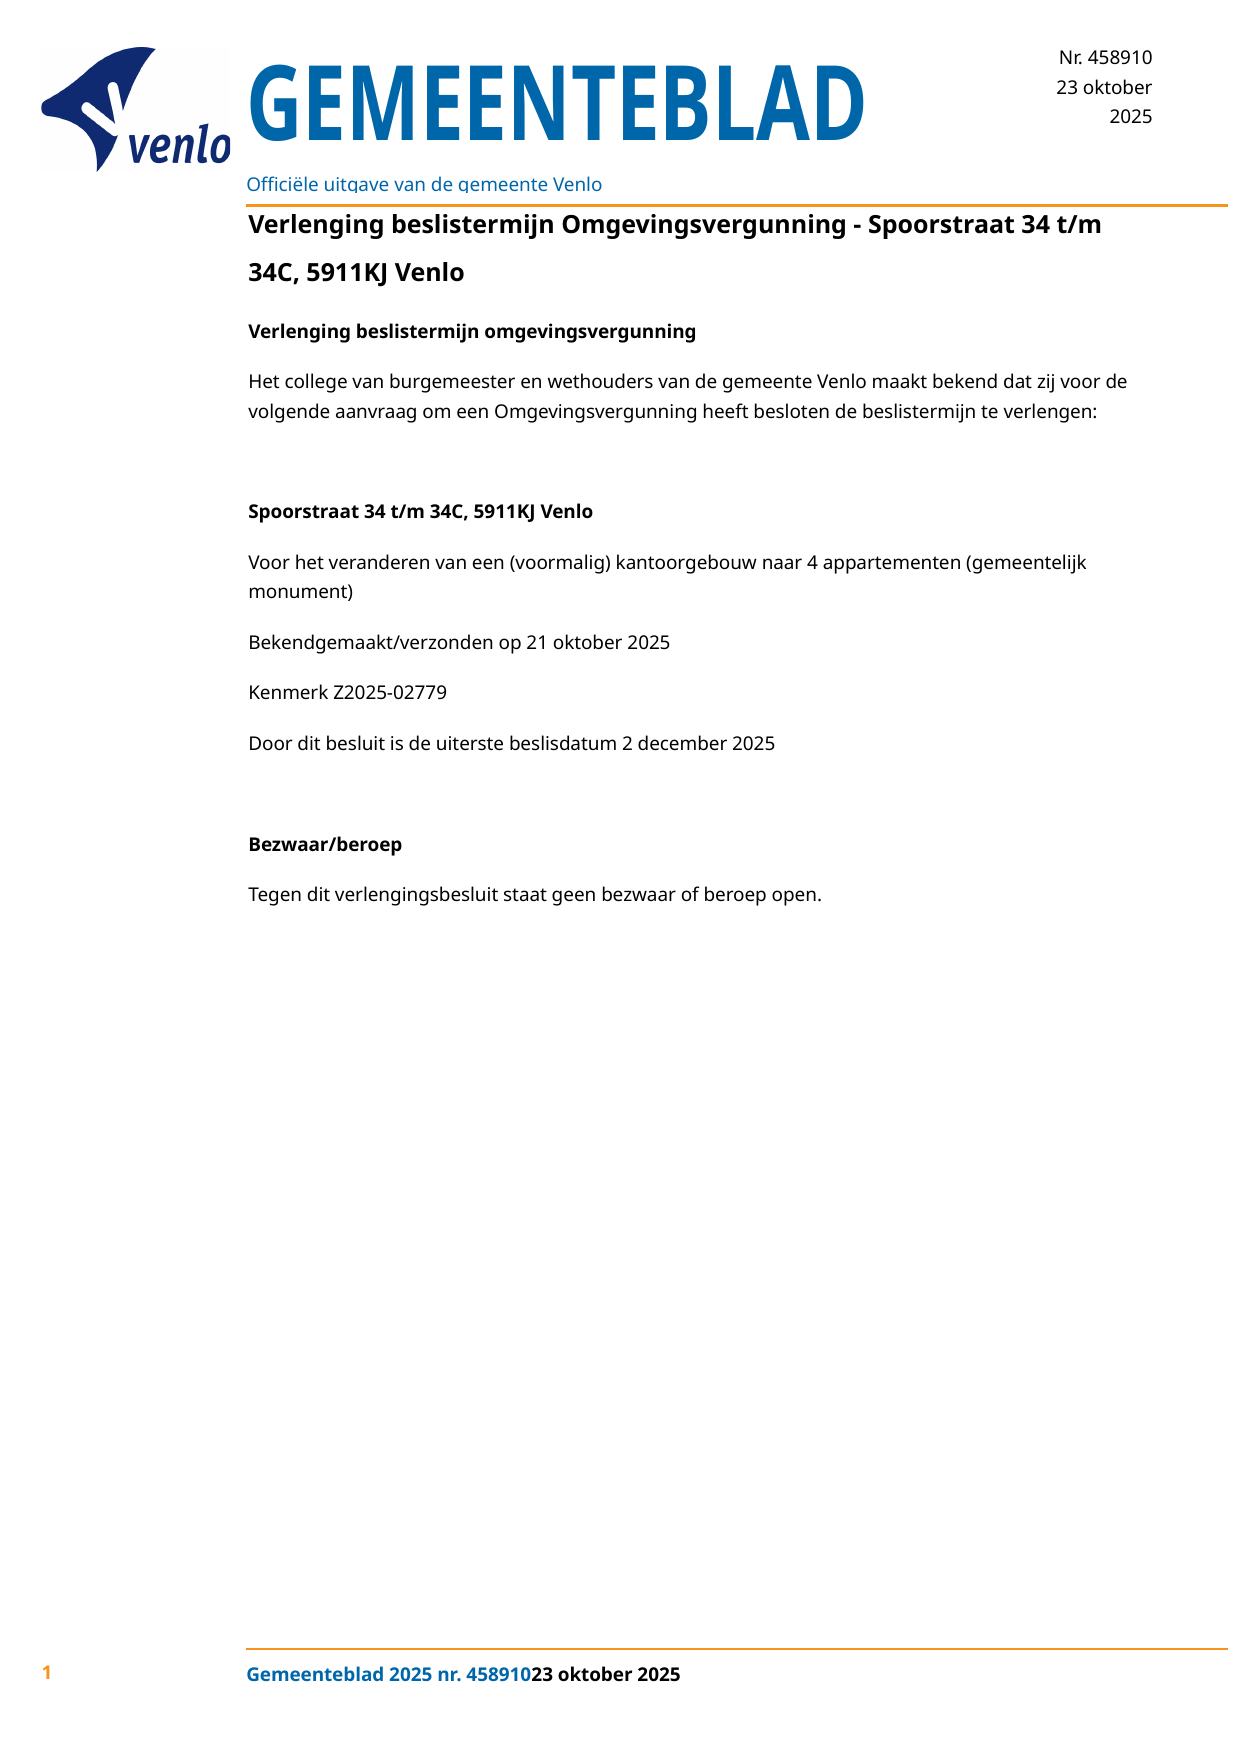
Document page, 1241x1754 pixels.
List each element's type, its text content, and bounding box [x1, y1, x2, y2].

text Verlenging beslistermijn omgevingsvergunning [248, 318, 1152, 344]
text Kenmerk Z2025-02779 [248, 679, 1152, 705]
text Verlenging beslistermijn Omgevingsvergunning - Spoorstraat 34 t/m 34C, 5911KJ Venlo [248, 207, 1152, 288]
text Bezwaar/beroep [248, 831, 1152, 857]
text Bekendgemaakt/verzonden op 21 oktober 2025 [248, 629, 1152, 655]
text Door dit besluit is de uiterste beslisdatum 2 december 2025 [248, 730, 1152, 756]
text Spoorstraat 34 t/m 34C, 5911KJ Venlo [248, 499, 1152, 524]
picture [41, 47, 231, 172]
text Voor het veranderen van een (voormalig) kantoorgebouw naar 4 appartementen (gemeentelijk monument) [248, 549, 1152, 604]
text Het college van burgemeester en wethouders van de gemeente Venlo maakt bekend dat zij voor de volgende aanvraag om een Omgevingsvergunning heeft besloten de beslistermijn te verlengen: [248, 368, 1152, 424]
text Tegen dit verlengingsbesluit staat geen bezwaar of beroep open. [248, 881, 1152, 907]
